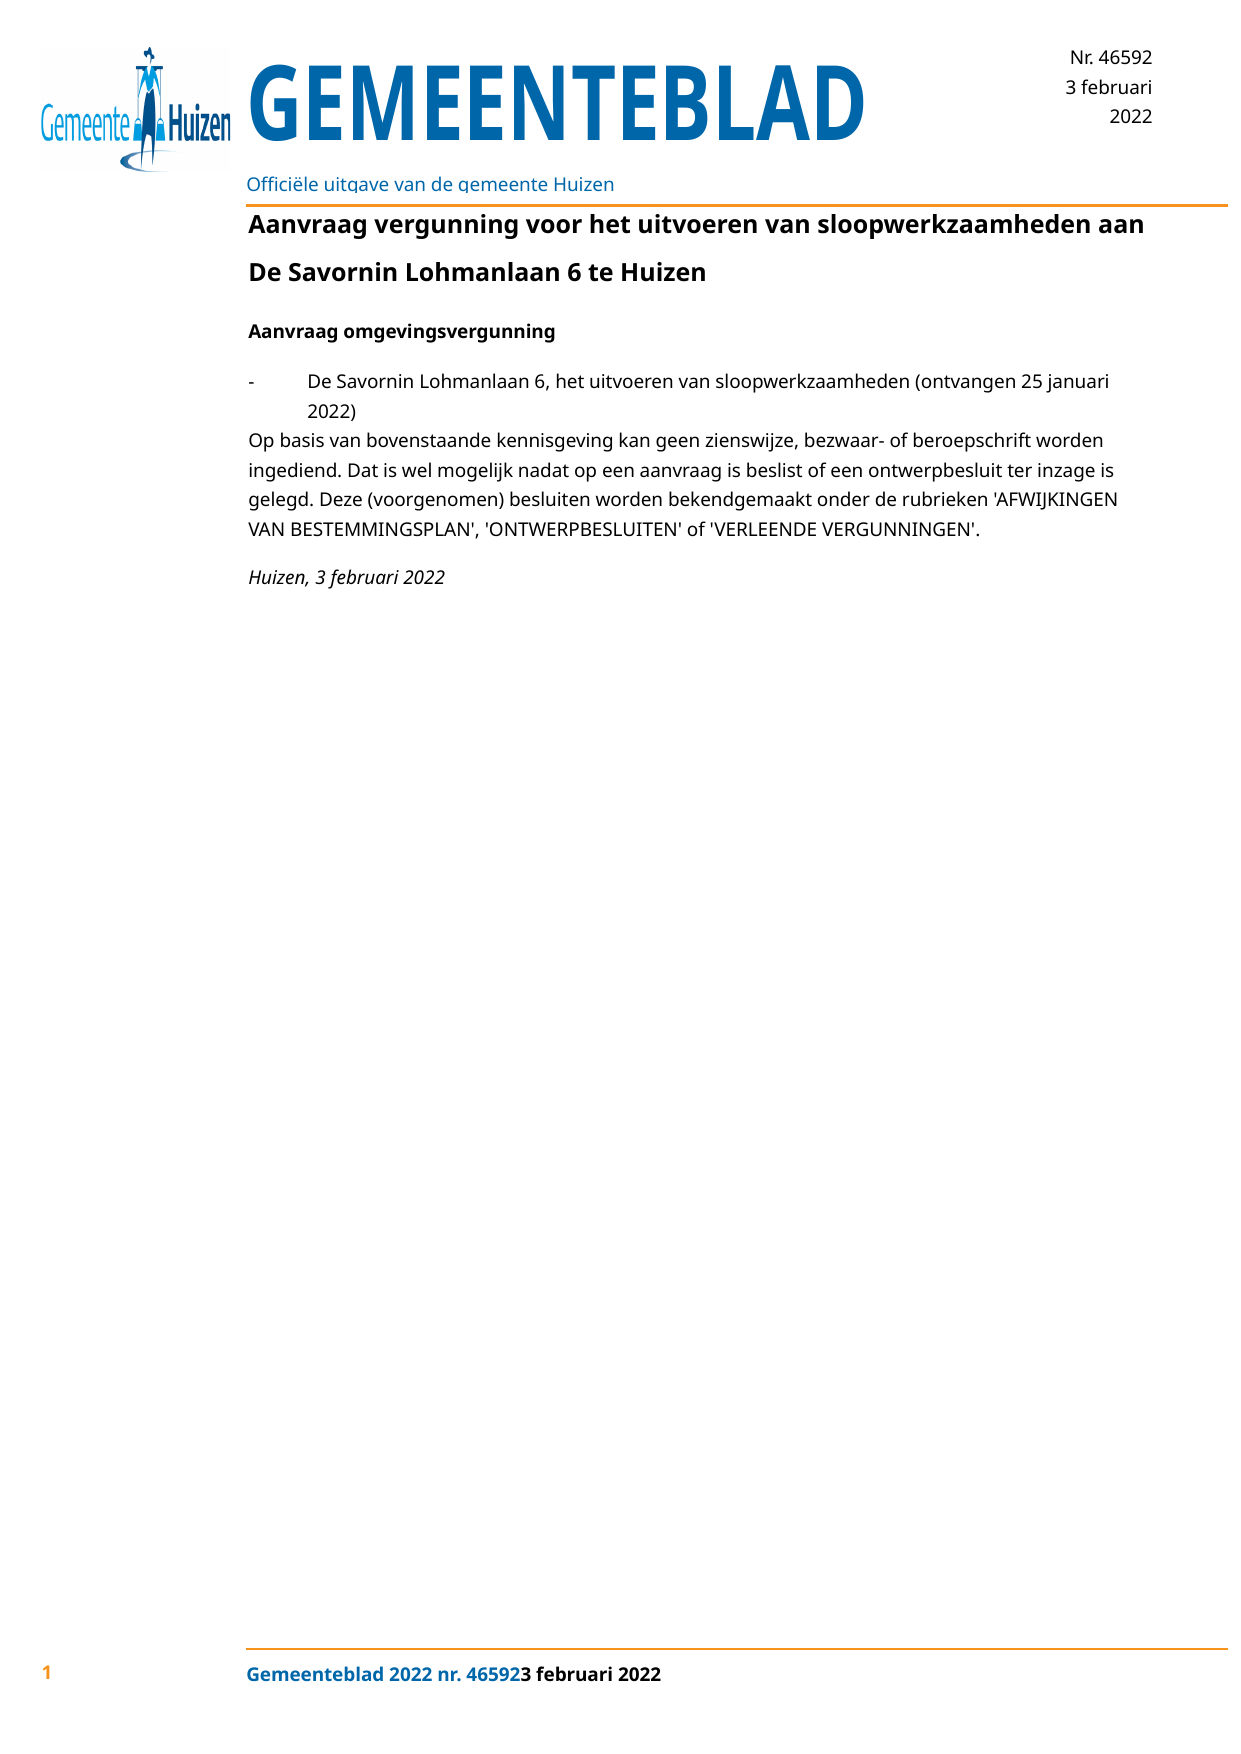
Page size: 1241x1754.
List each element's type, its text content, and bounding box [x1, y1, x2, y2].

list De Savornin Lohmanlaan 6, het uitvoeren van sloopwerkzaamheden (ontvangen 25 januari 2022) [248, 368, 1152, 424]
text Aanvraag omgevingsvergunning [248, 318, 1152, 344]
text Huizen, 3 februari 2022 [248, 564, 1152, 590]
picture [41, 47, 231, 172]
text Aanvraag vergunning voor het uitvoeren van sloopwerkzaamheden aan De Savornin Lohmanlaan 6 te Huizen [248, 207, 1152, 288]
text Op basis van bovenstaande kennisgeving kan geen zienswijze, bezwaar- of beroepschrift worden ingediend. Dat is wel mogelijk nadat op een aanvraag is beslist of een ontwerpbesluit ter inzage is gelegd. Deze (voorgenomen) besluiten worden bekendgemaakt onder de rubrieken 'AFWIJKINGEN VAN BESTEMMINGSPLAN', 'ONTWERPBESLUITEN' of 'VERLEENDE VERGUNNINGEN'. [248, 427, 1152, 542]
